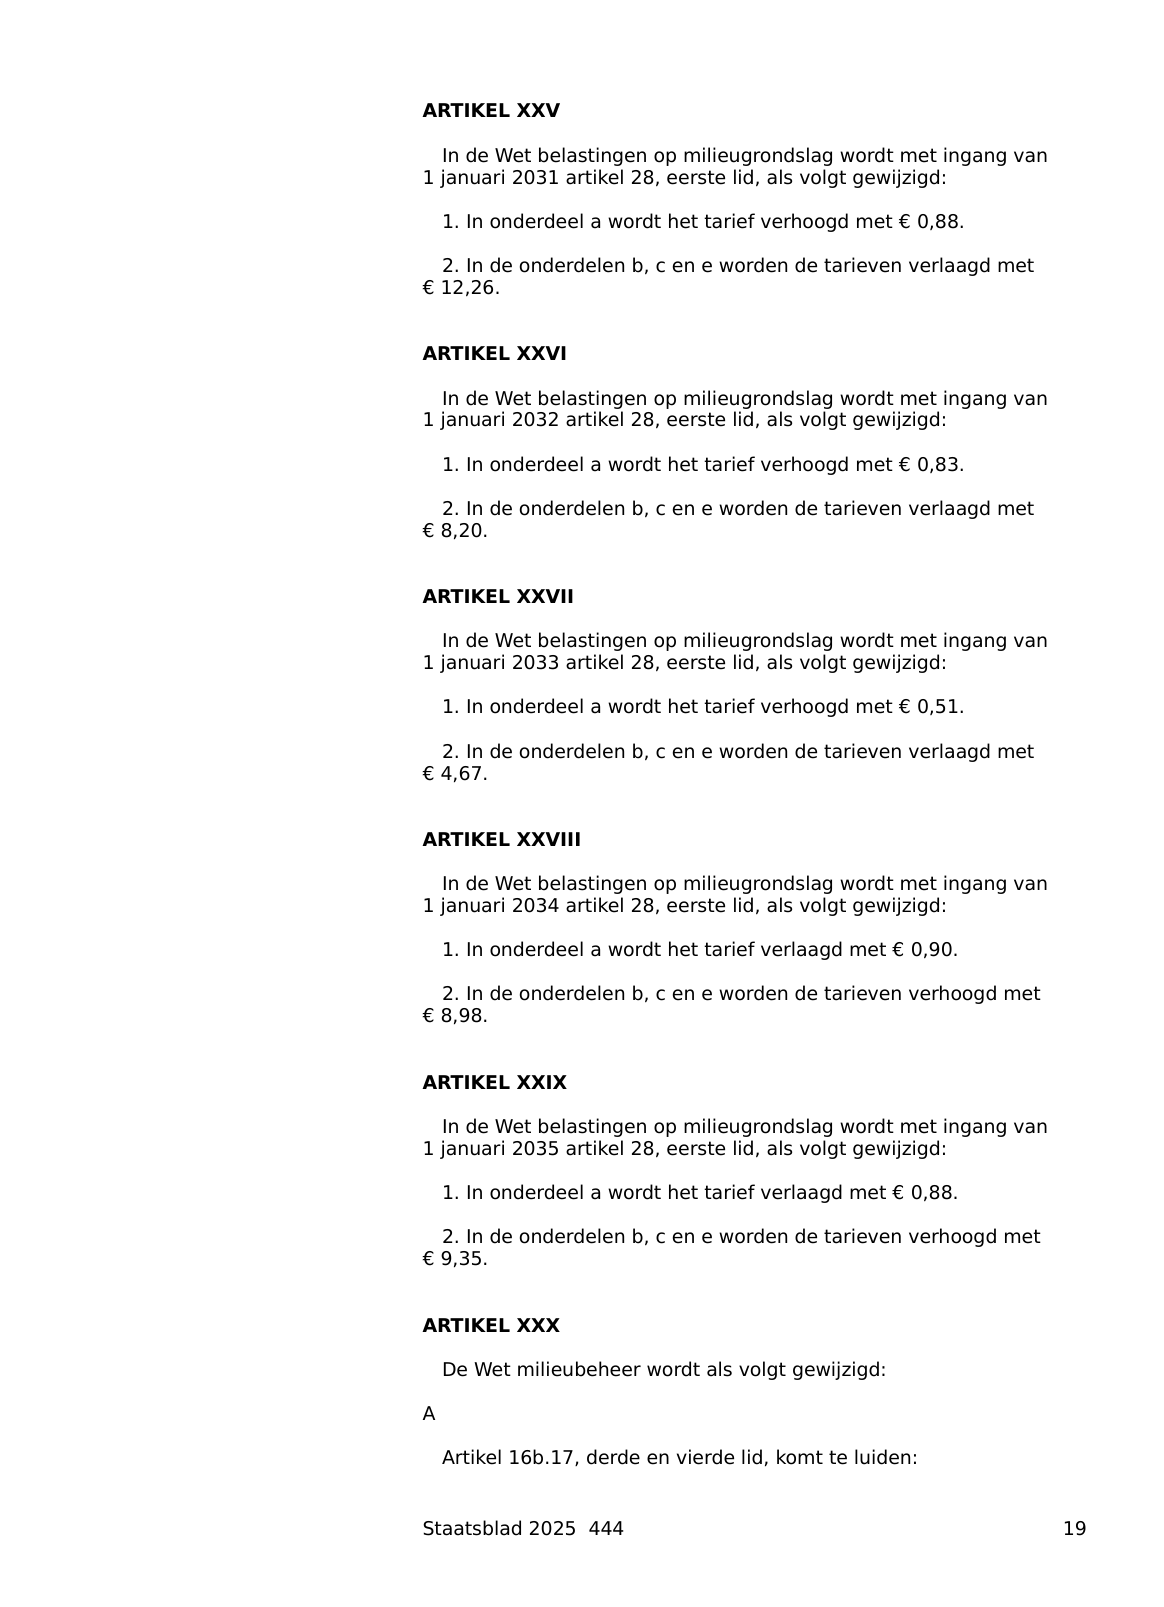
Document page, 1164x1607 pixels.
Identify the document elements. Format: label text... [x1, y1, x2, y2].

subtitle ARTIKEL XXVIII [422, 829, 1087, 851]
text 1. In onderdeel a wordt het tarief verhoogd met € 0,51. [422, 696, 1087, 718]
subtitle ARTIKEL XXIX [422, 1072, 1087, 1094]
subtitle ARTIKEL XXV [422, 100, 1087, 122]
text 2. In de onderdelen b, c en e worden de tarieven verlaagd met € 8,20. [422, 498, 1087, 542]
text 2. In de onderdelen b, c en e worden de tarieven verhoogd met € 9,35. [422, 1226, 1087, 1270]
text In de Wet belastingen op milieugrondslag wordt met ingang van 1 januari 2034 artikel 28, eerste lid, als volgt gewijzigd: [422, 873, 1087, 917]
subtitle ARTIKEL XXVII [422, 586, 1087, 608]
text A [422, 1403, 1087, 1425]
text 1. In onderdeel a wordt het tarief verlaagd met € 0,90. [422, 939, 1087, 961]
text 2. In de onderdelen b, c en e worden de tarieven verhoogd met € 8,98. [422, 983, 1087, 1027]
text De Wet milieubeheer wordt als volgt gewijzigd: [422, 1359, 1087, 1381]
text In de Wet belastingen op milieugrondslag wordt met ingang van 1 januari 2033 artikel 28, eerste lid, als volgt gewijzigd: [422, 630, 1087, 674]
text 1. In onderdeel a wordt het tarief verlaagd met € 0,88. [422, 1182, 1087, 1204]
subtitle ARTIKEL XXVI [422, 343, 1087, 365]
text In de Wet belastingen op milieugrondslag wordt met ingang van 1 januari 2031 artikel 28, eerste lid, als volgt gewijzigd: [422, 144, 1087, 188]
text 2. In de onderdelen b, c en e worden de tarieven verlaagd met € 12,26. [422, 255, 1087, 299]
text 1. In onderdeel a wordt het tarief verhoogd met € 0,88. [422, 211, 1087, 233]
text 1. In onderdeel a wordt het tarief verhoogd met € 0,83. [422, 453, 1087, 476]
text In de Wet belastingen op milieugrondslag wordt met ingang van 1 januari 2032 artikel 28, eerste lid, als volgt gewijzigd: [422, 387, 1087, 431]
text In de Wet belastingen op milieugrondslag wordt met ingang van 1 januari 2035 artikel 28, eerste lid, als volgt gewijzigd: [422, 1116, 1087, 1160]
text Artikel 16b.17, derde en vierde lid, komt te luiden: [422, 1447, 1087, 1469]
subtitle ARTIKEL XXX [422, 1314, 1087, 1336]
text 2. In de onderdelen b, c en e worden de tarieven verlaagd met € 4,67. [422, 741, 1087, 784]
